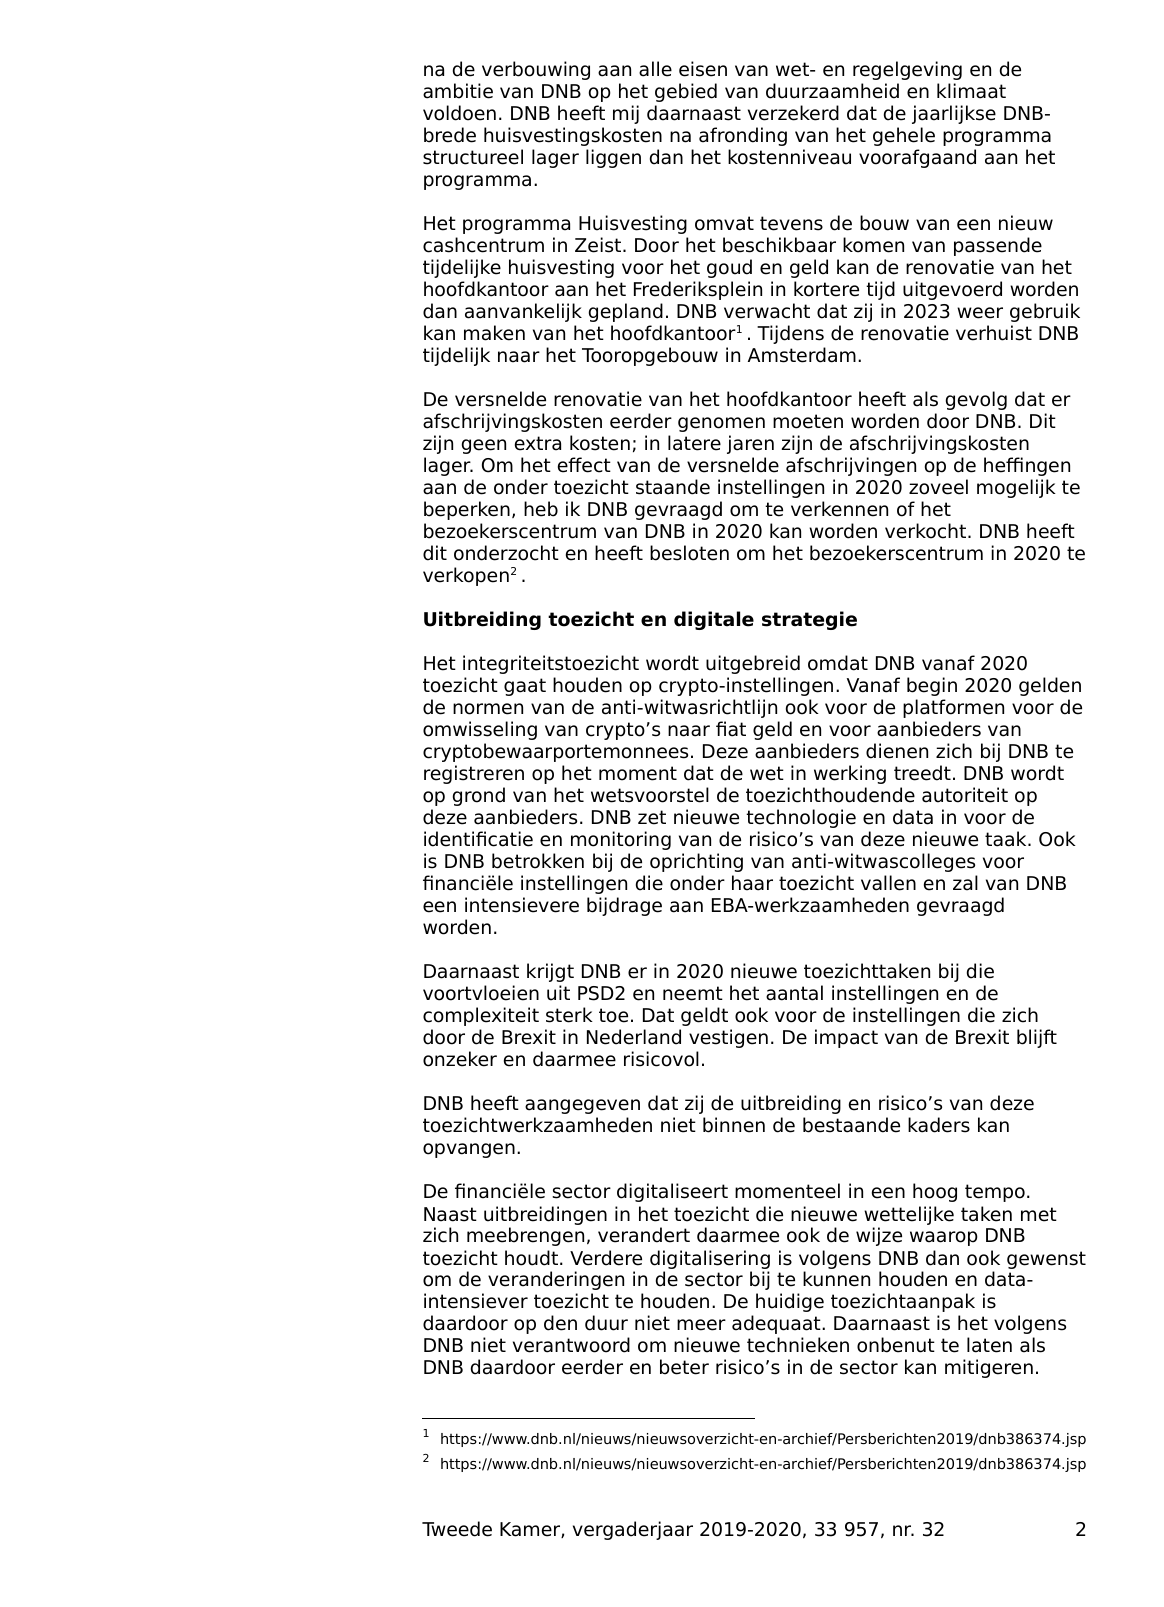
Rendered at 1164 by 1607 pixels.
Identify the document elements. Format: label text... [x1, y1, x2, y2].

text DNB heeft aangegeven dat zij de uitbreiding en risico’s van deze toezichtwerkzaamheden niet binnen de bestaande kaders kan opvangen. [422, 1093, 1087, 1159]
subtitle Uitbreiding toezicht en digitale strategie [422, 609, 1087, 631]
text Daarnaast krijgt DNB er in 2020 nieuwe toezichttaken bij die voortvloeien uit PSD2 en neemt het aantal instellingen en de complexiteit sterk toe. Dat geldt ook voor de instellingen die zich door de Brexit in Nederland vestigen. De impact van de Brexit blijft onzeker en daarmee risicovol. [422, 961, 1087, 1071]
text De financiële sector digitaliseert momenteel in een hoog tempo. Naast uitbreidingen in het toezicht die nieuwe wettelijke taken met zich meebrengen, verandert daarmee ook de wijze waarop DNB toezicht houdt. Verdere digitalisering is volgens DNB dan ook gewenst om de veranderingen in de sector bij te kunnen houden en data-intensiever toezicht te houden. De huidige toezichtaanpak is daardoor op den duur niet meer adequaat. Daarnaast is het volgens DNB niet verantwoord om nieuwe technieken onbenut te laten als DNB daardoor eerder en beter risico’s in de sector kan mitigeren. [422, 1181, 1087, 1379]
text https://www.dnb.nl/nieuws/nieuwsoverzicht-en-archief/Persberichten2019/dnb386374.jsp [422, 1452, 1087, 1474]
text na de verbouwing aan alle eisen van wet- en regelgeving en de ambitie van DNB op het gebied van duurzaamheid en klimaat voldoen. DNB heeft mij daarnaast verzekerd dat de jaarlijkse DNB-brede huisvestingskosten na afronding van het gehele programma structureel lager liggen dan het kostenniveau voorafgaand aan het programma. [422, 59, 1087, 191]
text Het programma Huisvesting omvat tevens de bouw van een nieuw cashcentrum in Zeist. Door het beschikbaar komen van passende tijdelijke huisvesting voor het goud en geld kan de renovatie van het hoofdkantoor aan het Frederiksplein in kortere tijd uitgevoerd worden dan aanvankelijk gepland. DNB verwacht dat zij in 2023 weer gebruik kan maken van het hoofdkantoor. Tijdens de renovatie verhuist DNB tijdelijk naar het Tooropgebouw in Amsterdam. [422, 213, 1087, 367]
text https://www.dnb.nl/nieuws/nieuwsoverzicht-en-archief/Persberichten2019/dnb386374.jsp [422, 1427, 1087, 1449]
text De versnelde renovatie van het hoofdkantoor heeft als gevolg dat er afschrijvingskosten eerder genomen moeten worden door DNB. Dit zijn geen extra kosten; in latere jaren zijn de afschrijvingskosten lager. Om het effect van de versnelde afschrijvingen op de heffingen aan de onder toezicht staande instellingen in 2020 zoveel mogelijk te beperken, heb ik DNB gevraagd om te verkennen of het bezoekerscentrum van DNB in 2020 kan worden verkocht. DNB heeft dit onderzocht en heeft besloten om het bezoekerscentrum in 2020 te verkopen. [422, 389, 1087, 587]
text Het integriteitstoezicht wordt uitgebreid omdat DNB vanaf 2020 toezicht gaat houden op crypto-instellingen. Vanaf begin 2020 gelden de normen van de anti-witwasrichtlijn ook voor de platformen voor de omwisseling van crypto’s naar fiat geld en voor aanbieders van cryptobewaarportemonnees. Deze aanbieders dienen zich bij DNB te registreren op het moment dat de wet in werking treedt. DNB wordt op grond van het wetsvoorstel de toezichthoudende autoriteit op deze aanbieders. DNB zet nieuwe technologie en data in voor de identificatie en monitoring van de risico’s van deze nieuwe taak. Ook is DNB betrokken bij de oprichting van anti-witwascolleges voor financiële instellingen die onder haar toezicht vallen en zal van DNB een intensievere bijdrage aan EBA-werkzaamheden gevraagd worden. [422, 653, 1087, 939]
